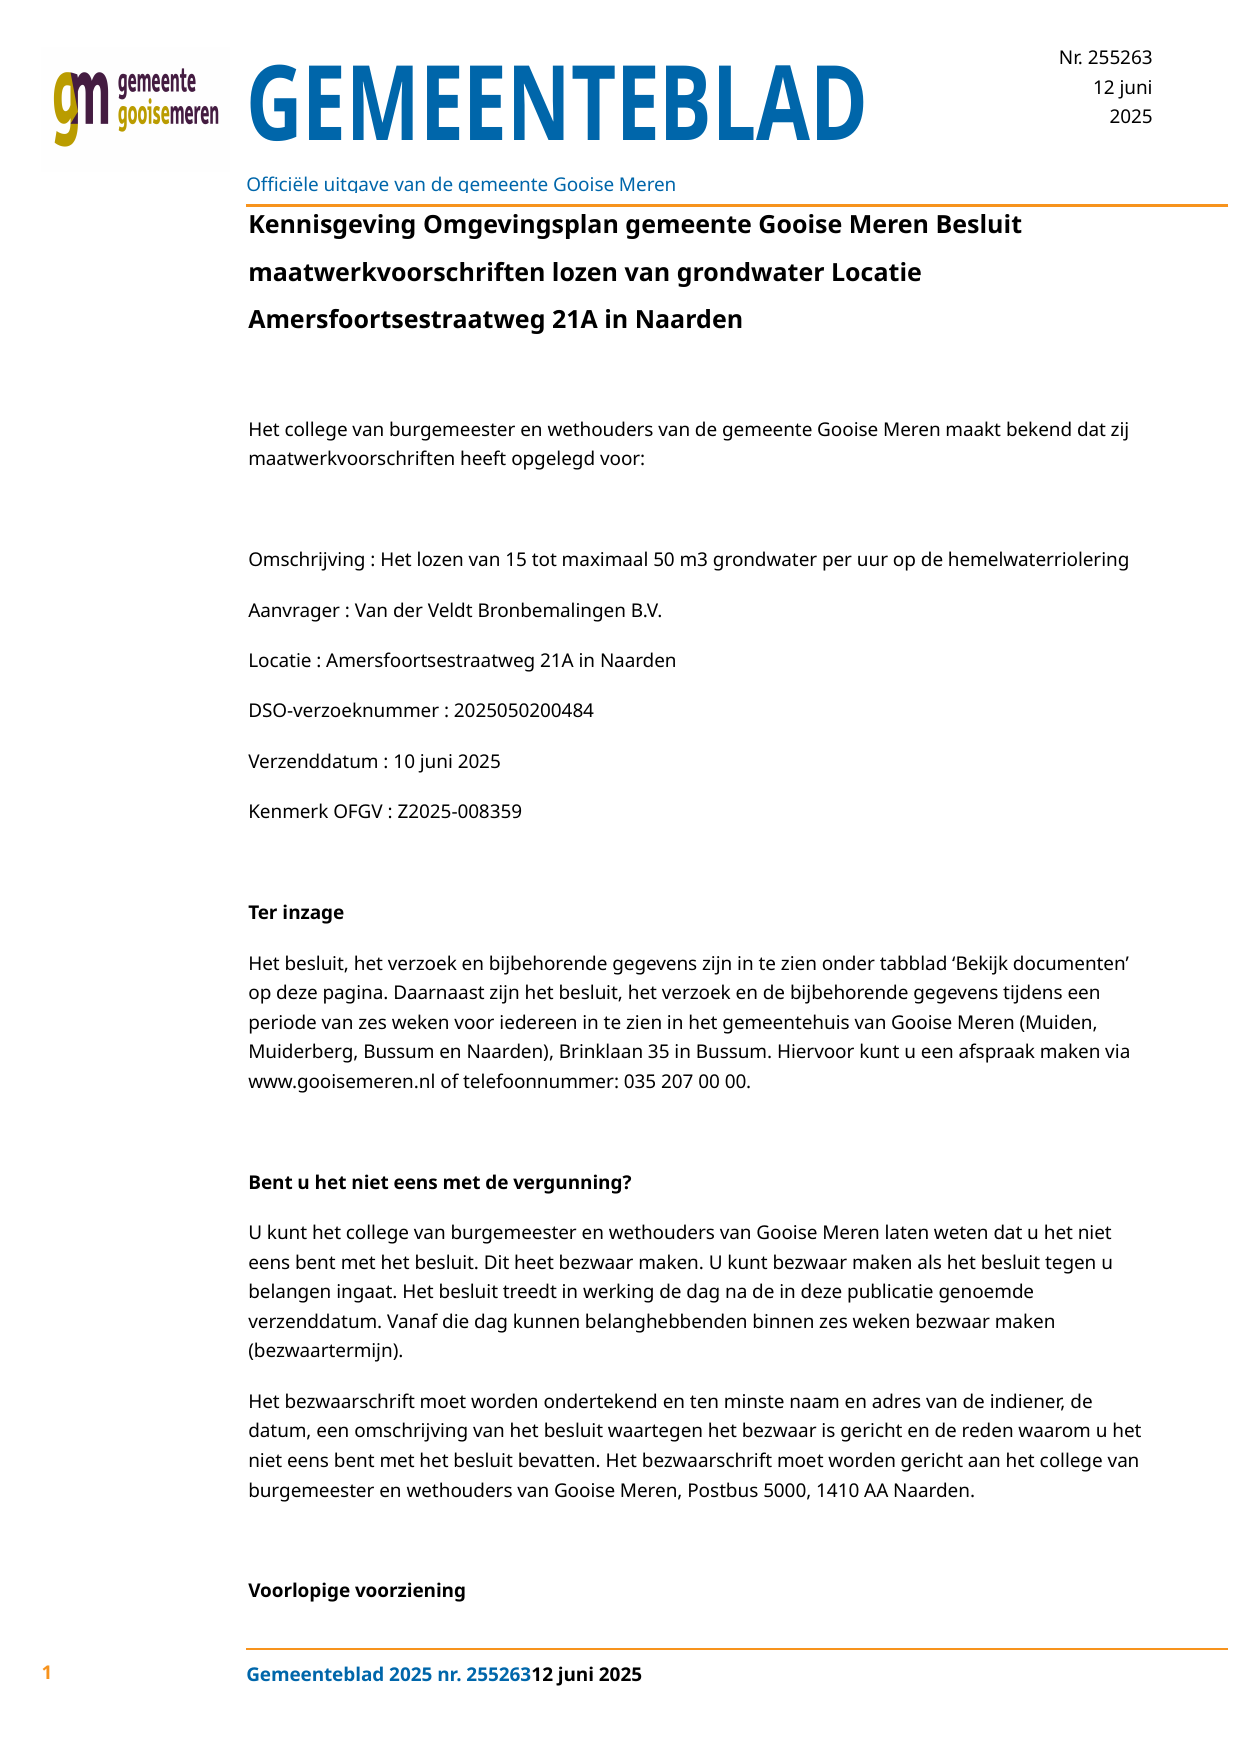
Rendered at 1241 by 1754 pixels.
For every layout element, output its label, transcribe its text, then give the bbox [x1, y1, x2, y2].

text Het besluit, het verzoek en bijbehorende gegevens zijn in te zien onder tabblad ‘Bekijk documenten’ op deze pagina. Daarnaast zijn het besluit, het verzoek en de bijbehorende gegevens tijdens een periode van zes weken voor iedereen in te zien in het gemeentehuis van Gooise Meren (Muiden, Muiderberg, Bussum en Naarden), Brinklaan 35 in Bussum. Hiervoor kunt u een afspraak maken via www.gooisemeren.nl of telefoonnummer: 035 207 00 00. [248, 950, 1152, 1094]
text Kenmerk OFGV : Z2025-008359 [248, 798, 1152, 824]
text Het college van burgemeester en wethouders van de gemeente Gooise Meren maakt bekend dat zij maatwerkvoorschriften heeft opgelegd voor: [248, 416, 1152, 471]
text DSO-verzoeknummer : 2025050200484 [248, 698, 1152, 723]
text Omschrijving : Het lozen van 15 tot maximaal 50 m3 grondwater per uur op de hemelwaterriolering [248, 546, 1152, 572]
text Kennisgeving Omgevingsplan gemeente Gooise Meren Besluit maatwerkvoorschriften lozen van grondwater Locatie Amersfoortsestraatweg 21A in Naarden [248, 207, 1152, 336]
text Verzenddatum : 10 juni 2025 [248, 748, 1152, 774]
text Locatie : Amersfoortsestraatweg 21A in Naarden [248, 647, 1152, 673]
text Bent u het niet eens met de vergunning? [248, 1169, 1152, 1194]
text Voorlopige voorziening [248, 1578, 1152, 1603]
text Ter inzage [248, 899, 1152, 925]
text U kunt het college van burgemeester en wethouders van Gooise Meren laten weten dat u het niet eens bent met het besluit. Dit heet bezwaar maken. U kunt bezwaar maken als het besluit tegen u belangen ingaat. Het besluit treedt in werking de dag na de in deze publicatie genoemde verzenddatum. Vanaf die dag kunnen belanghebbenden binnen zes weken bezwaar maken (bezwaartermijn). [248, 1219, 1152, 1363]
text Het bezwaarschrift moet worden ondertekend en ten minste naam en adres van de indiener, de datum, een omschrijving van het besluit waartegen het bezwaar is gericht en de reden waarom u het niet eens bent met het besluit bevatten. Het bezwaarschrift moet worden gericht aan het college van burgemeester en wethouders van Gooise Meren, Postbus 5000, 1410 AA Naarden. [248, 1388, 1152, 1502]
text Aanvrager : Van der Veldt Bronbemalingen B.V. [248, 597, 1152, 622]
picture [41, 47, 231, 172]
